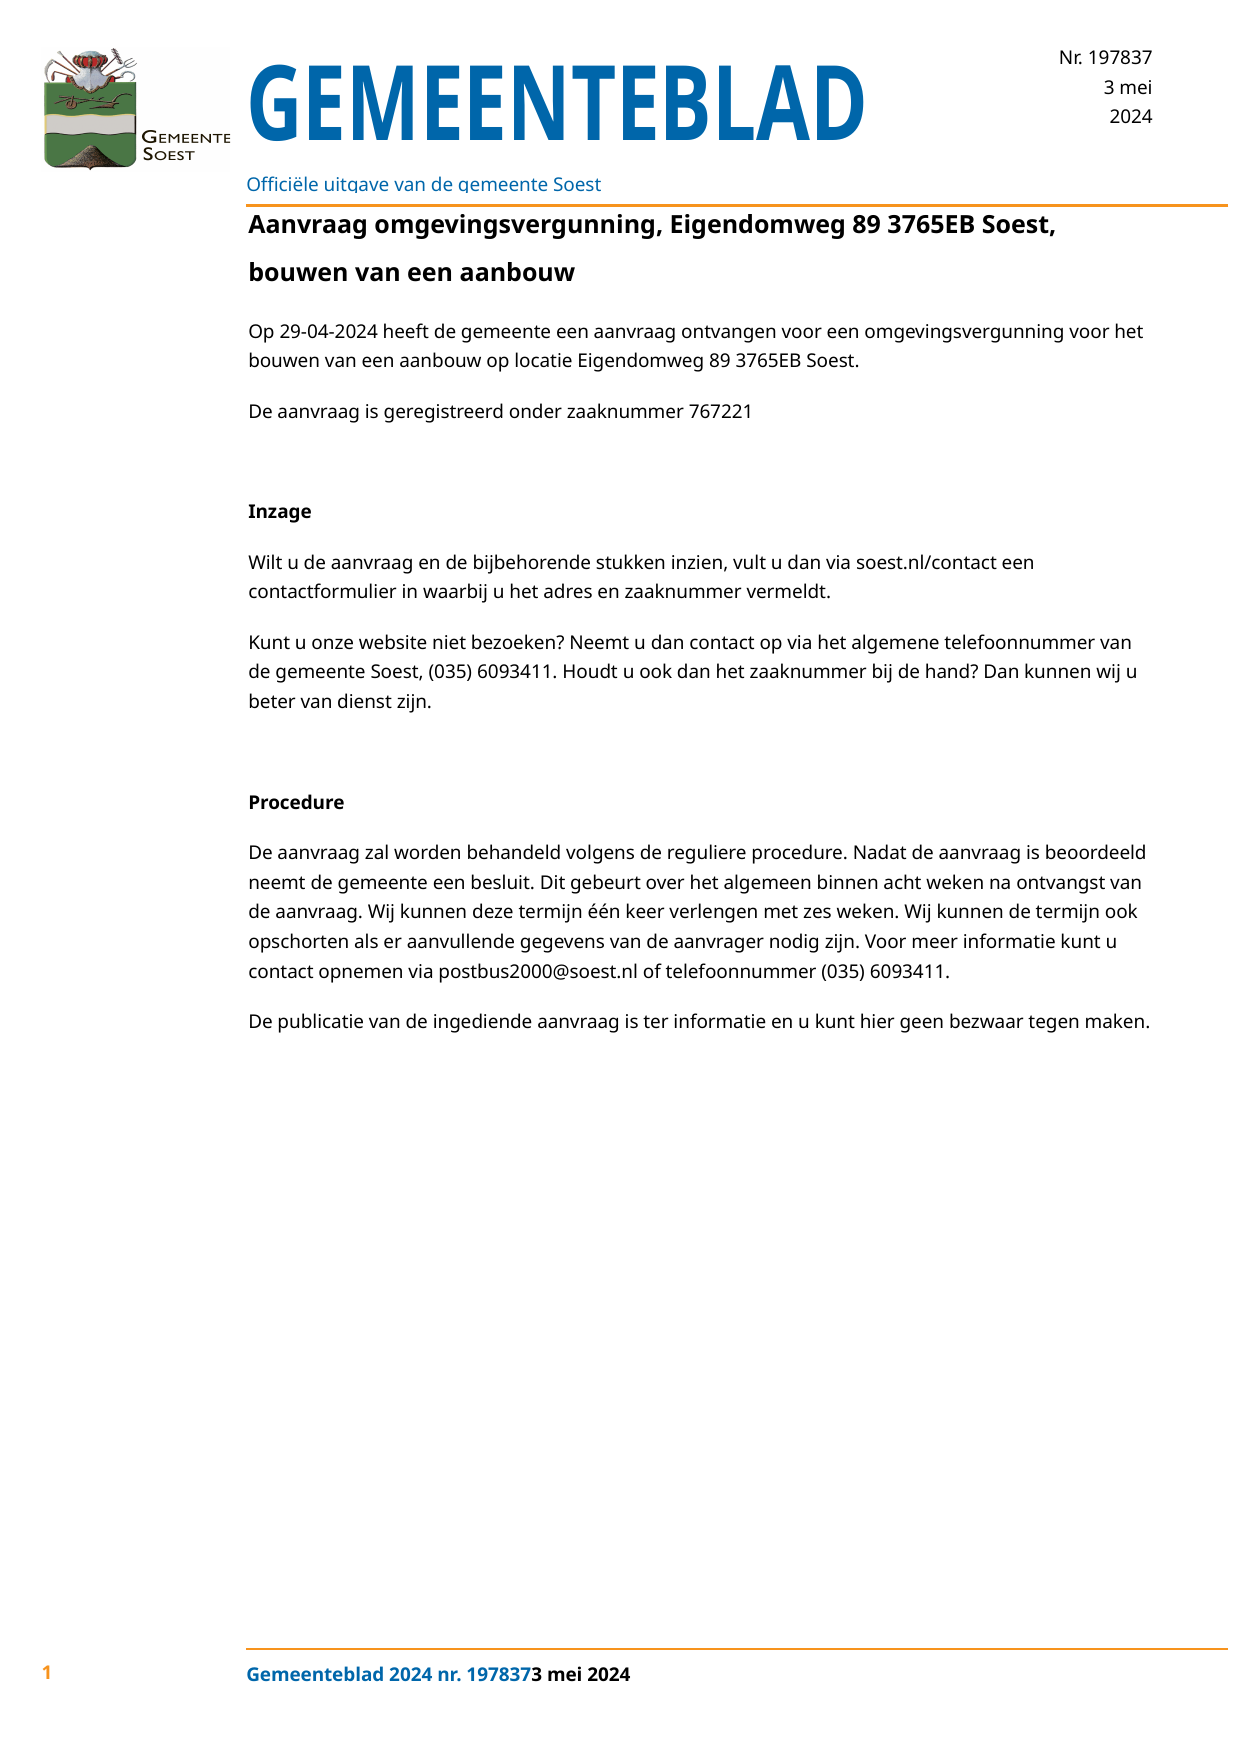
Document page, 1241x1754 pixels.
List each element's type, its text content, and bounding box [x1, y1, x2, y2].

text Inzage [248, 499, 1152, 524]
picture [41, 47, 231, 172]
text De publicatie van de ingediende aanvraag is ter informatie en u kunt hier geen bezwaar tegen maken. [248, 1008, 1152, 1034]
text Wilt u de aanvraag en de bijbehorende stukken inzien, vult u dan via soest.nl/contact een contactformulier in waarbij u het adres en zaaknummer vermeldt. [248, 549, 1152, 604]
text De aanvraag zal worden behandeld volgens de reguliere procedure. Nadat de aanvraag is beoordeeld neemt de gemeente een besluit. Dit gebeurt over het algemeen binnen acht weken na ontvangst van de aanvraag. Wij kunnen deze termijn één keer verlengen met zes weken. Wij kunnen de termijn ook opschorten als er aanvullende gegevens van de aanvrager nodig zijn. Voor meer informatie kunt u contact opnemen via postbus2000@soest.nl of telefoonnummer (035) 6093411. [248, 839, 1152, 984]
text De aanvraag is geregistreerd onder zaaknummer 767221 [248, 398, 1152, 424]
text Kunt u onze website niet bezoeken? Neemt u dan contact op via het algemene telefoonnummer van de gemeente Soest, (035) 6093411. Houdt u ook dan het zaaknummer bij de hand? Dan kunnen wij u beter van dienst zijn. [248, 629, 1152, 714]
text Op 29-04-2024 heeft de gemeente een aanvraag ontvangen voor een omgevingsvergunning voor het bouwen van een aanbouw op locatie Eigendomweg 89 3765EB Soest. [248, 318, 1152, 373]
text Procedure [248, 789, 1152, 815]
text Aanvraag omgevingsvergunning, Eigendomweg 89 3765EB Soest, bouwen van een aanbouw [248, 207, 1152, 288]
